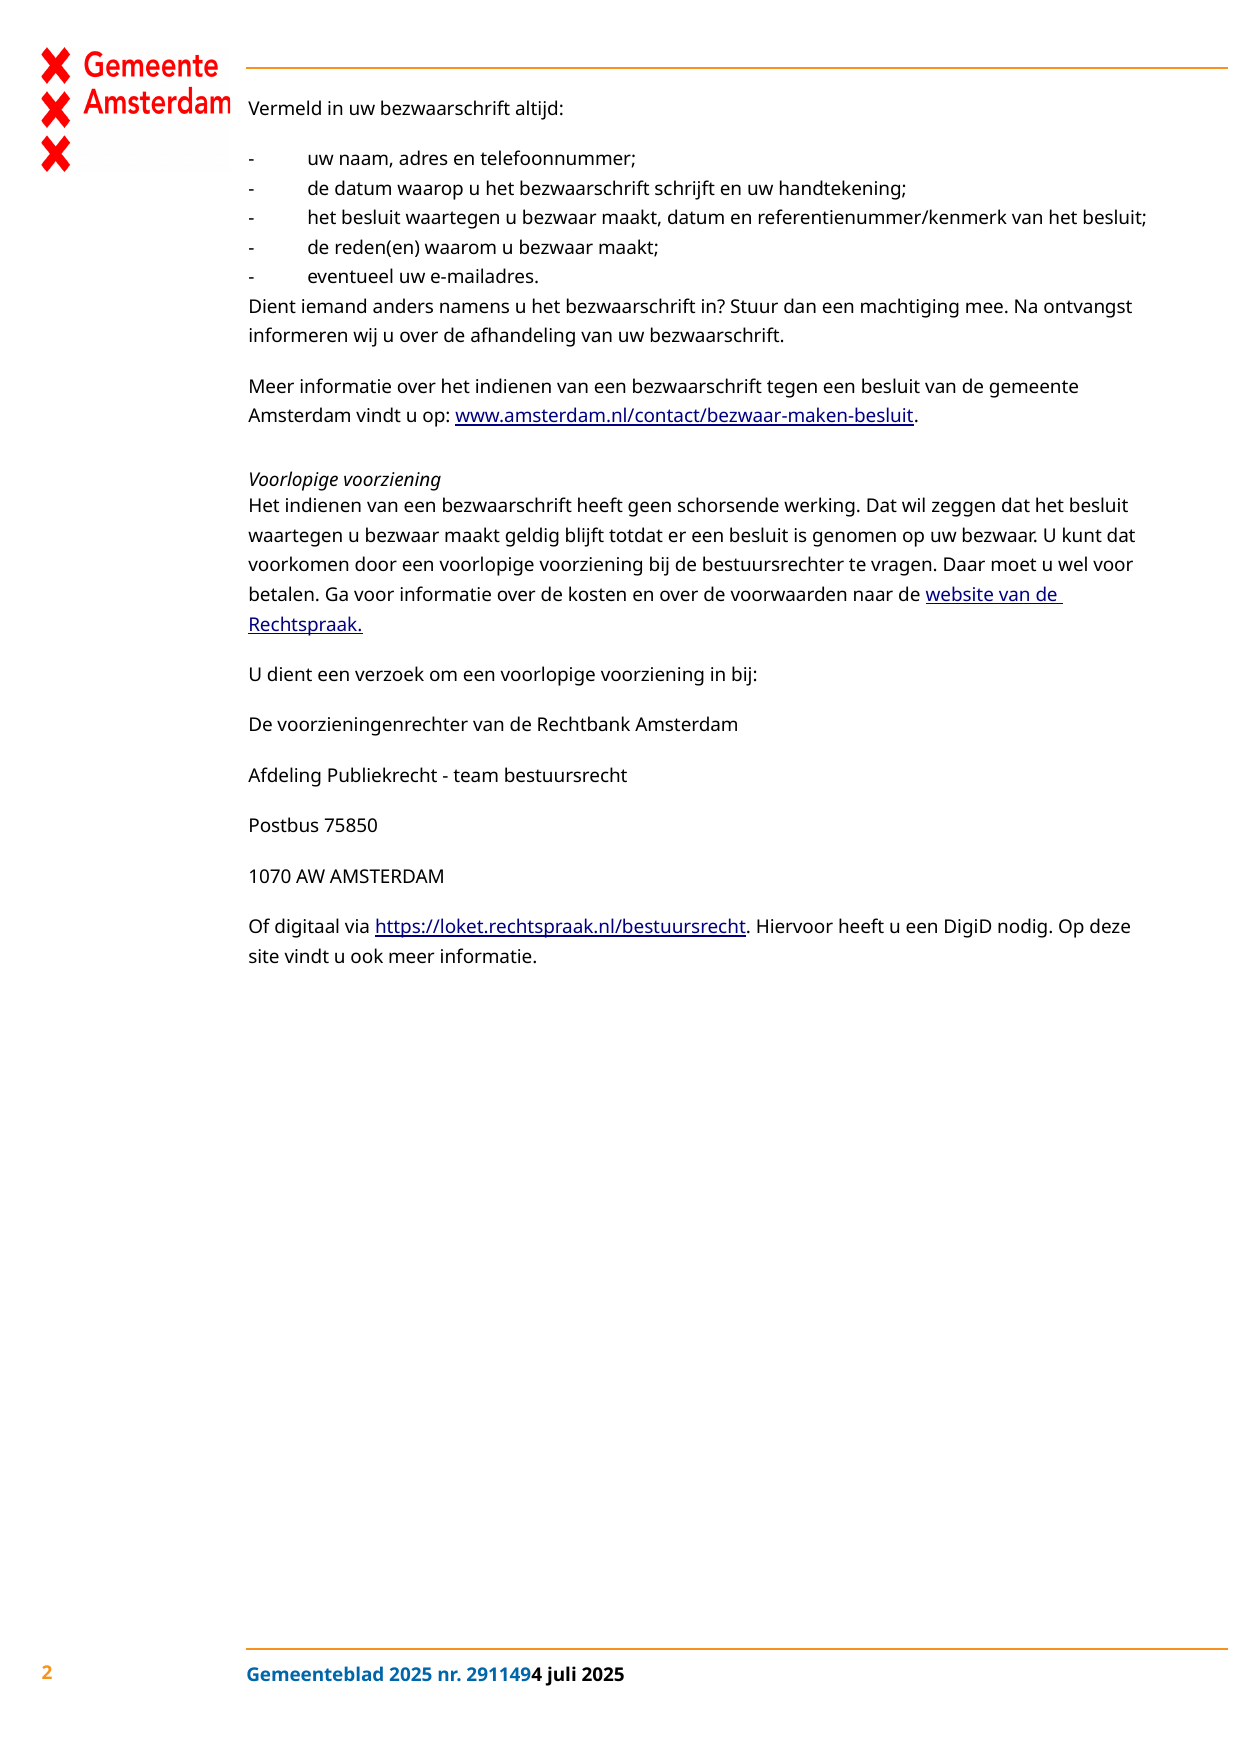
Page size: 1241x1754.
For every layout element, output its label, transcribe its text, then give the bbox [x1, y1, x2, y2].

text Postbus 75850 [248, 812, 1152, 838]
text Vermeld in uw bezwaarschrift altijd: [248, 95, 1152, 121]
text Het indienen van een bezwaarschrift heeft geen schorsende werking. Dat wil zeggen dat het besluit waartegen u bezwaar maakt geldig blijft totdat er een besluit is genomen op uw bezwaar. U kunt dat voorkomen door een voorlopige voorziening bij de bestuursrechter te vragen. Daar moet u wel voor betalen. Ga voor informatie over de kosten en over de voorwaarden naar de website van de Rechtspraak. [248, 492, 1152, 636]
text Dient iemand anders namens u het bezwaarschrift in? Stuur dan een machtiging mee. Na ontvangst informeren wij u over de afhandeling van uw bezwaarschrift. [248, 293, 1152, 348]
picture [41, 47, 231, 172]
text 1070 AW AMSTERDAM [248, 863, 1152, 888]
list de datum waarop u het bezwaarschrift schrijft en uw handtekening; [248, 175, 1152, 201]
list uw naam, adres en telefoonnummer; [248, 145, 1152, 171]
text Meer informatie over het indienen van een bezwaarschrift tegen een besluit van de gemeente Amsterdam vindt u op: www.amsterdam.nl/contact/bezwaar-maken-besluit. [248, 373, 1152, 428]
list de reden(en) waarom u bezwaar maakt; [248, 234, 1152, 260]
text De voorzieningenrechter van de Rechtbank Amsterdam [248, 712, 1152, 737]
text Voorlopige voorziening [248, 467, 1152, 492]
list het besluit waartegen u bezwaar maakt, datum en referentienummer/kenmerk van het besluit; [248, 204, 1152, 230]
text U dient een verzoek om een voorlopige voorziening in bij: [248, 661, 1152, 687]
text Afdeling Publiekrecht - team bestuursrecht [248, 762, 1152, 788]
list eventueel uw e-mailadres. [248, 263, 1152, 289]
text Of digitaal via https://loket.rechtspraak.nl/bestuursrecht. Hiervoor heeft u een DigiD nodig. Op deze site vindt u ook meer informatie. [248, 913, 1152, 968]
